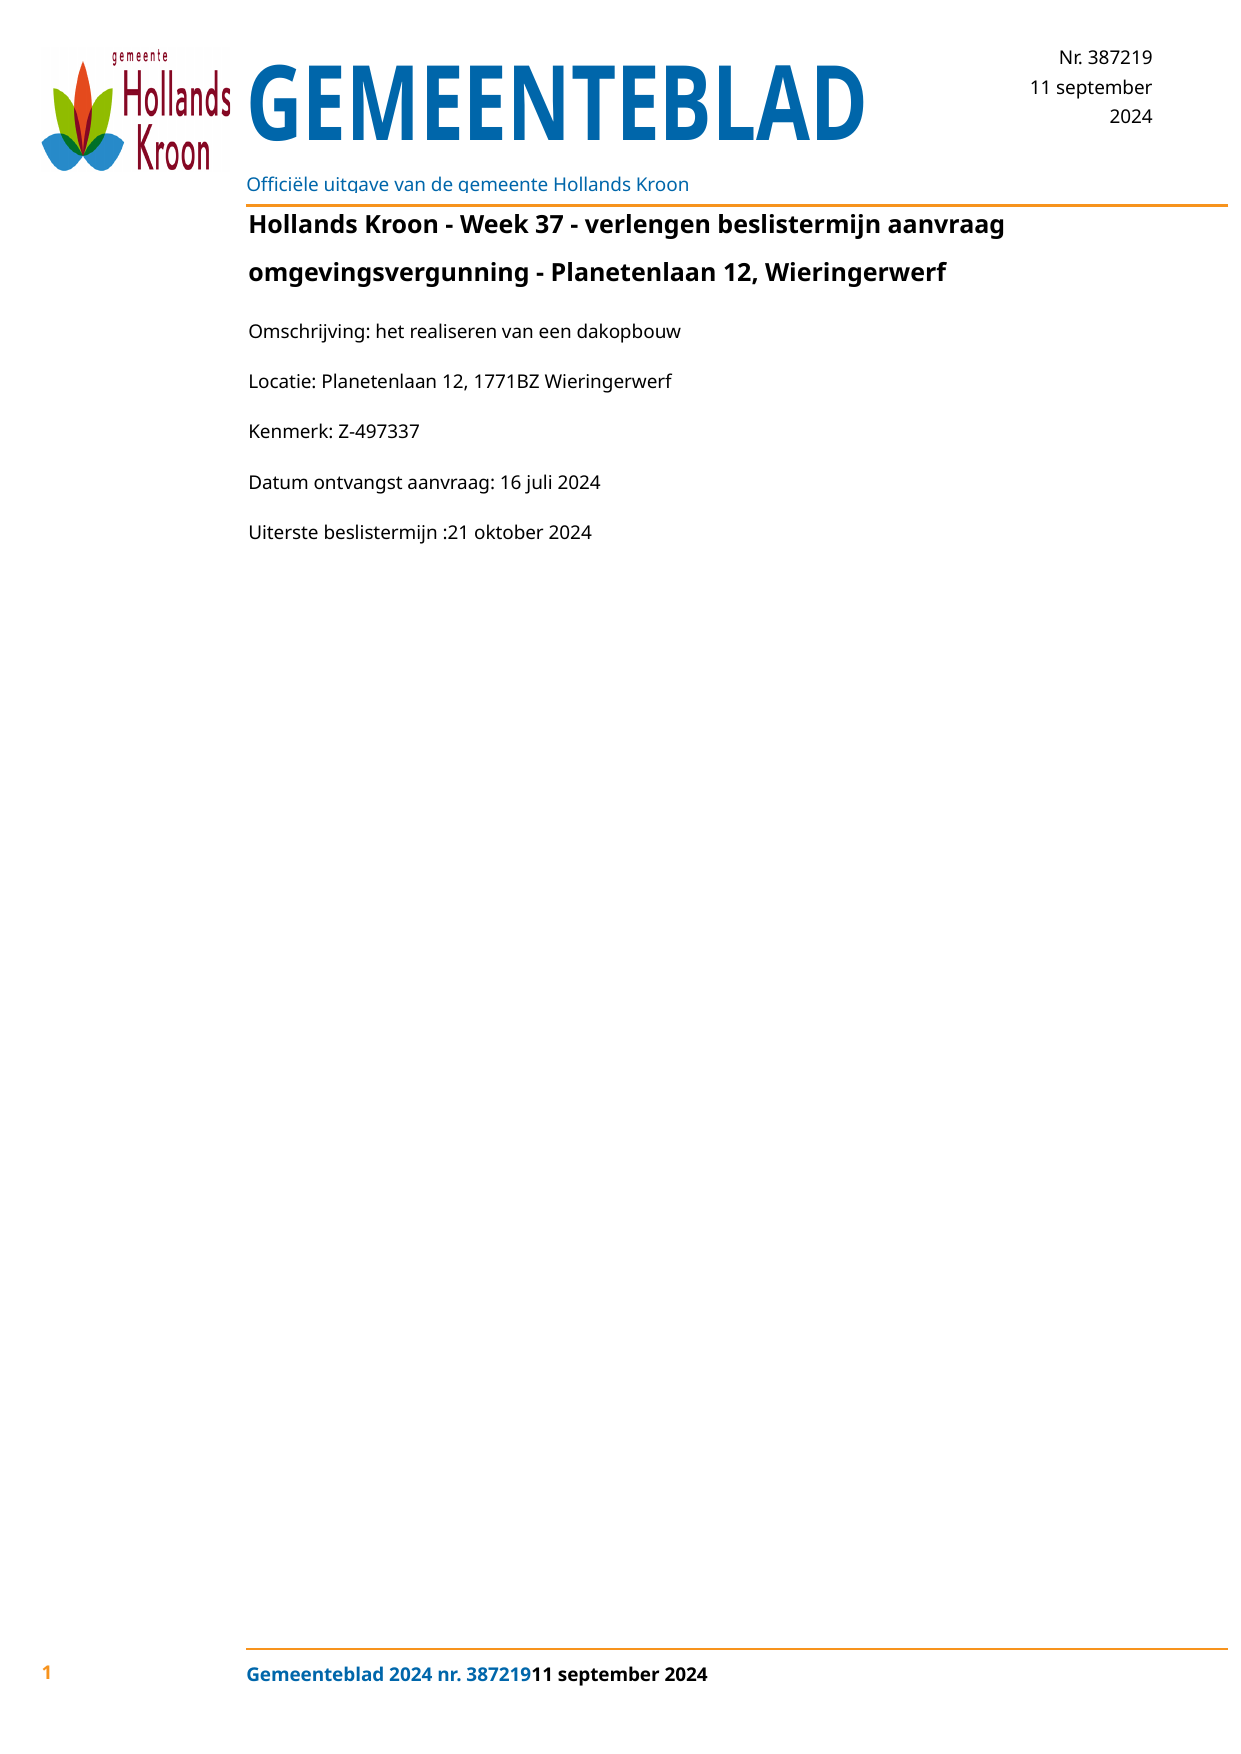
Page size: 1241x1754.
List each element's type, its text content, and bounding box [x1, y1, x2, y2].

picture [41, 47, 231, 172]
text Hollands Kroon - Week 37 - verlengen beslistermijn aanvraag omgevingsvergunning - Planetenlaan 12, Wieringerwerf [248, 207, 1152, 288]
text Uiterste beslistermijn :21 oktober 2024 [248, 519, 1152, 545]
text Locatie: Planetenlaan 12, 1771BZ Wieringerwerf [248, 368, 1152, 394]
text Kenmerk: Z-497337 [248, 419, 1152, 444]
text Datum ontvangst aanvraag: 16 juli 2024 [248, 469, 1152, 495]
text Omschrijving: het realiseren van een dakopbouw [248, 318, 1152, 344]
